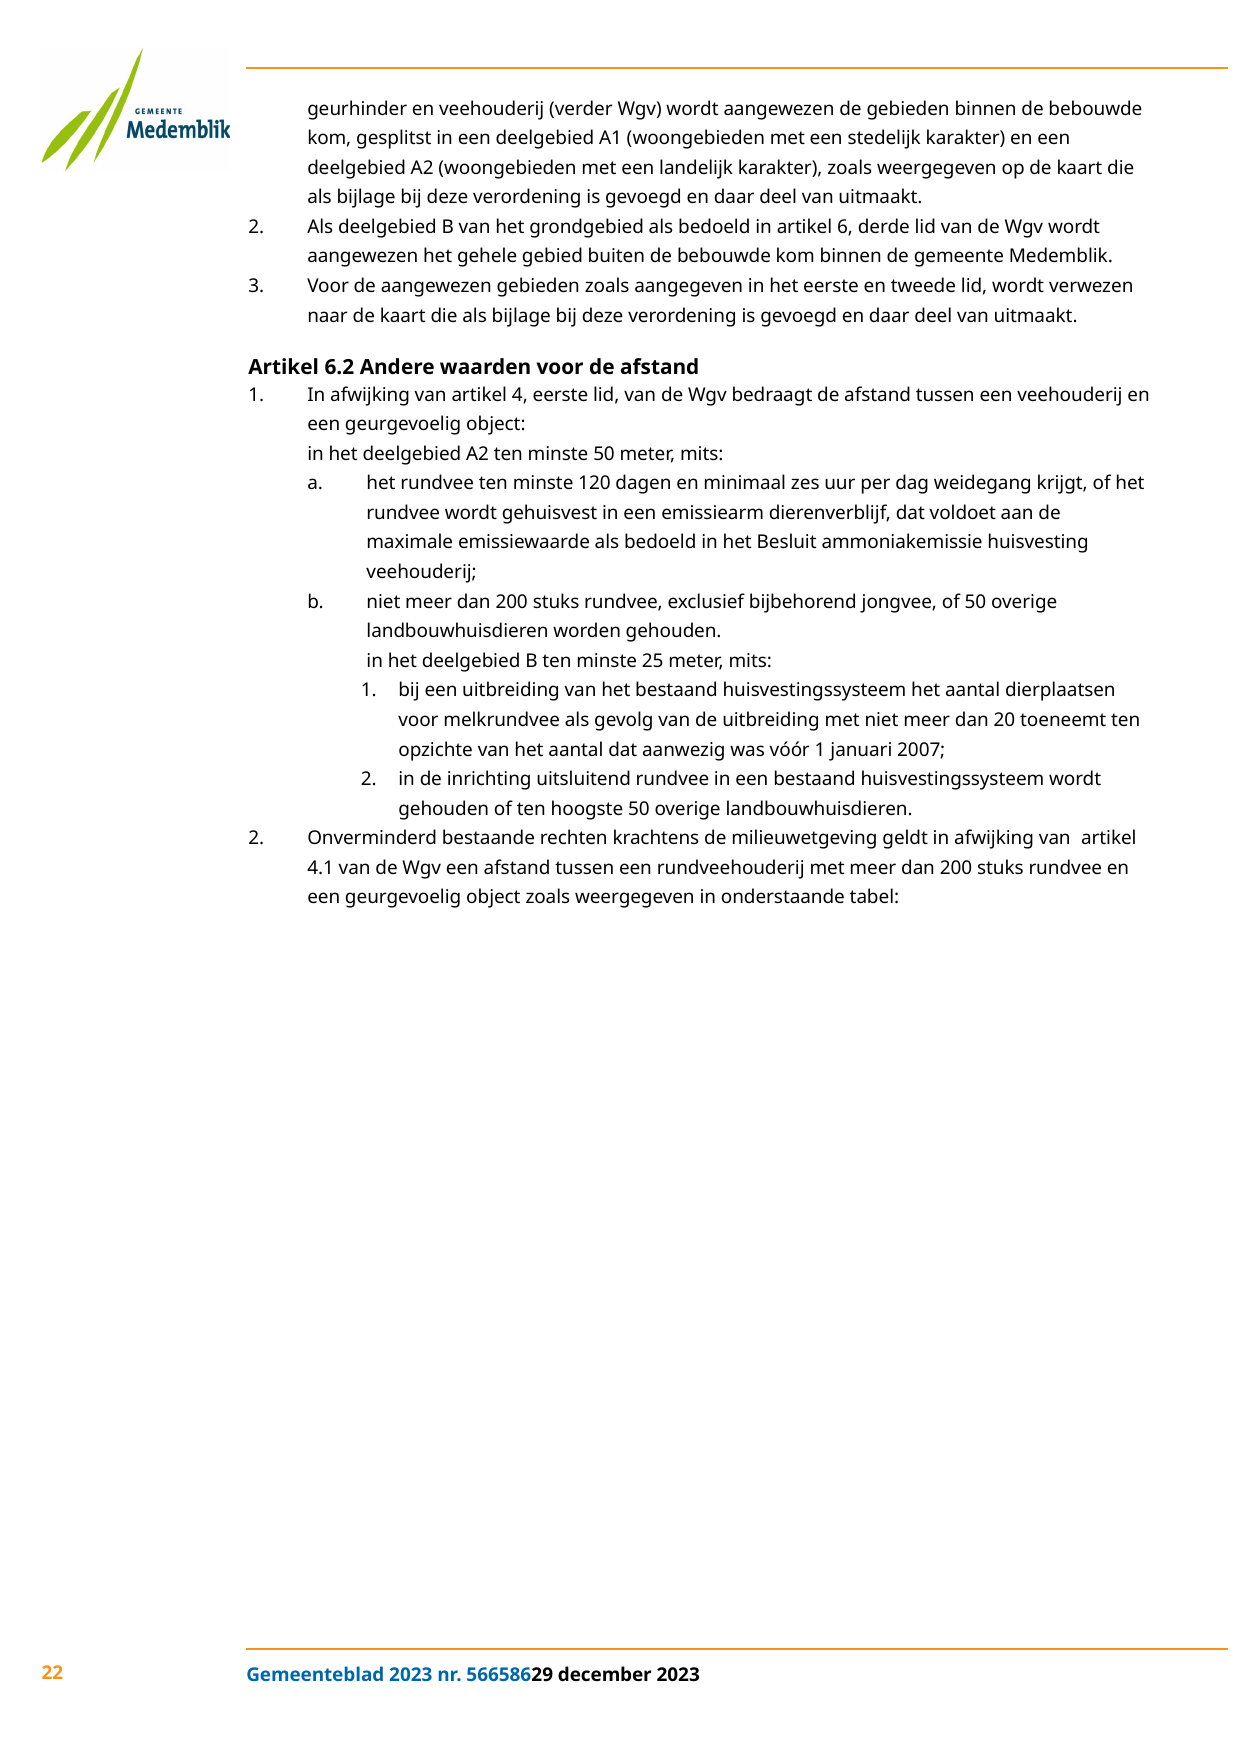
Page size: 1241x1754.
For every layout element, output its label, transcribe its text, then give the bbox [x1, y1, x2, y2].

list Als deelgebied B van het grondgebied als bedoeld in artikel 6, derde lid van de Wgv wordt aangewezen het gehele gebied buiten de bebouwde kom binnen de gemeente Medemblik. [248, 213, 1152, 268]
list in de inrichting uitsluitend rundvee in een bestaand huisvestingssysteem wordt gehouden of ten hoogste 50 overige landbouwhuisdieren. [361, 765, 1152, 821]
list in het deelgebied B ten minste 25 meter, mits: [307, 647, 1152, 673]
list In afwijking van artikel 4, eerste lid, van de Wgv bedraagt de afstand tussen een veehouderij en een geurgevoelig object: [248, 381, 1152, 436]
list geurhinder en veehouderij (verder Wgv) wordt aangewezen de gebieden binnen de bebouwde kom, gesplitst in een deelgebied A1 (woongebieden met een stedelijk karakter) en een deelgebied A2 (woongebieden met een landelijk karakter), zoals weergegeven op de kaart die als bijlage bij deze verordening is gevoegd en daar deel van uitmaakt. [248, 95, 1152, 209]
list bij een uitbreiding van het bestaand huisvestingssysteem het aantal dierplaatsen voor melkrundvee als gevolg van de uitbreiding met niet meer dan 20 toeneemt ten opzichte van het aantal dat aanwezig was vóór 1 januari 2007; [361, 677, 1152, 761]
list niet meer dan 200 stuks rundvee, exclusief bijbehorend jongvee, of 50 overige landbouwhuisdieren worden gehouden. [307, 588, 1152, 643]
picture [41, 47, 231, 172]
list in het deelgebied A2 ten minste 50 meter, mits: [248, 440, 1152, 466]
list Onverminderd bestaande rechten krachtens de milieuwetgeving geldt in afwijking van artikel 4.1 van de Wgv een afstand tussen een rundveehouderij met meer dan 200 stuks rundvee en een geurgevoelig object zoals weergegeven in onderstaande tabel: [248, 824, 1152, 909]
list het rundvee ten minste 120 dagen en minimaal zes uur per dag weidegang krijgt, of het rundvee wordt gehuisvest in een emissiearm dierenverblijf, dat voldoet aan de maximale emissiewaarde als bedoeld in het Besluit ammoniakemissie huisvesting veehouderij; [307, 469, 1152, 584]
list Voor de aangewezen gebieden zoals aangegeven in het eerste en tweede lid, wordt verwezen naar de kaart die als bijlage bij deze verordening is gevoegd en daar deel van uitmaakt. [248, 272, 1152, 328]
text Artikel 6.2 Andere waarden voor de afstand [248, 352, 1152, 381]
